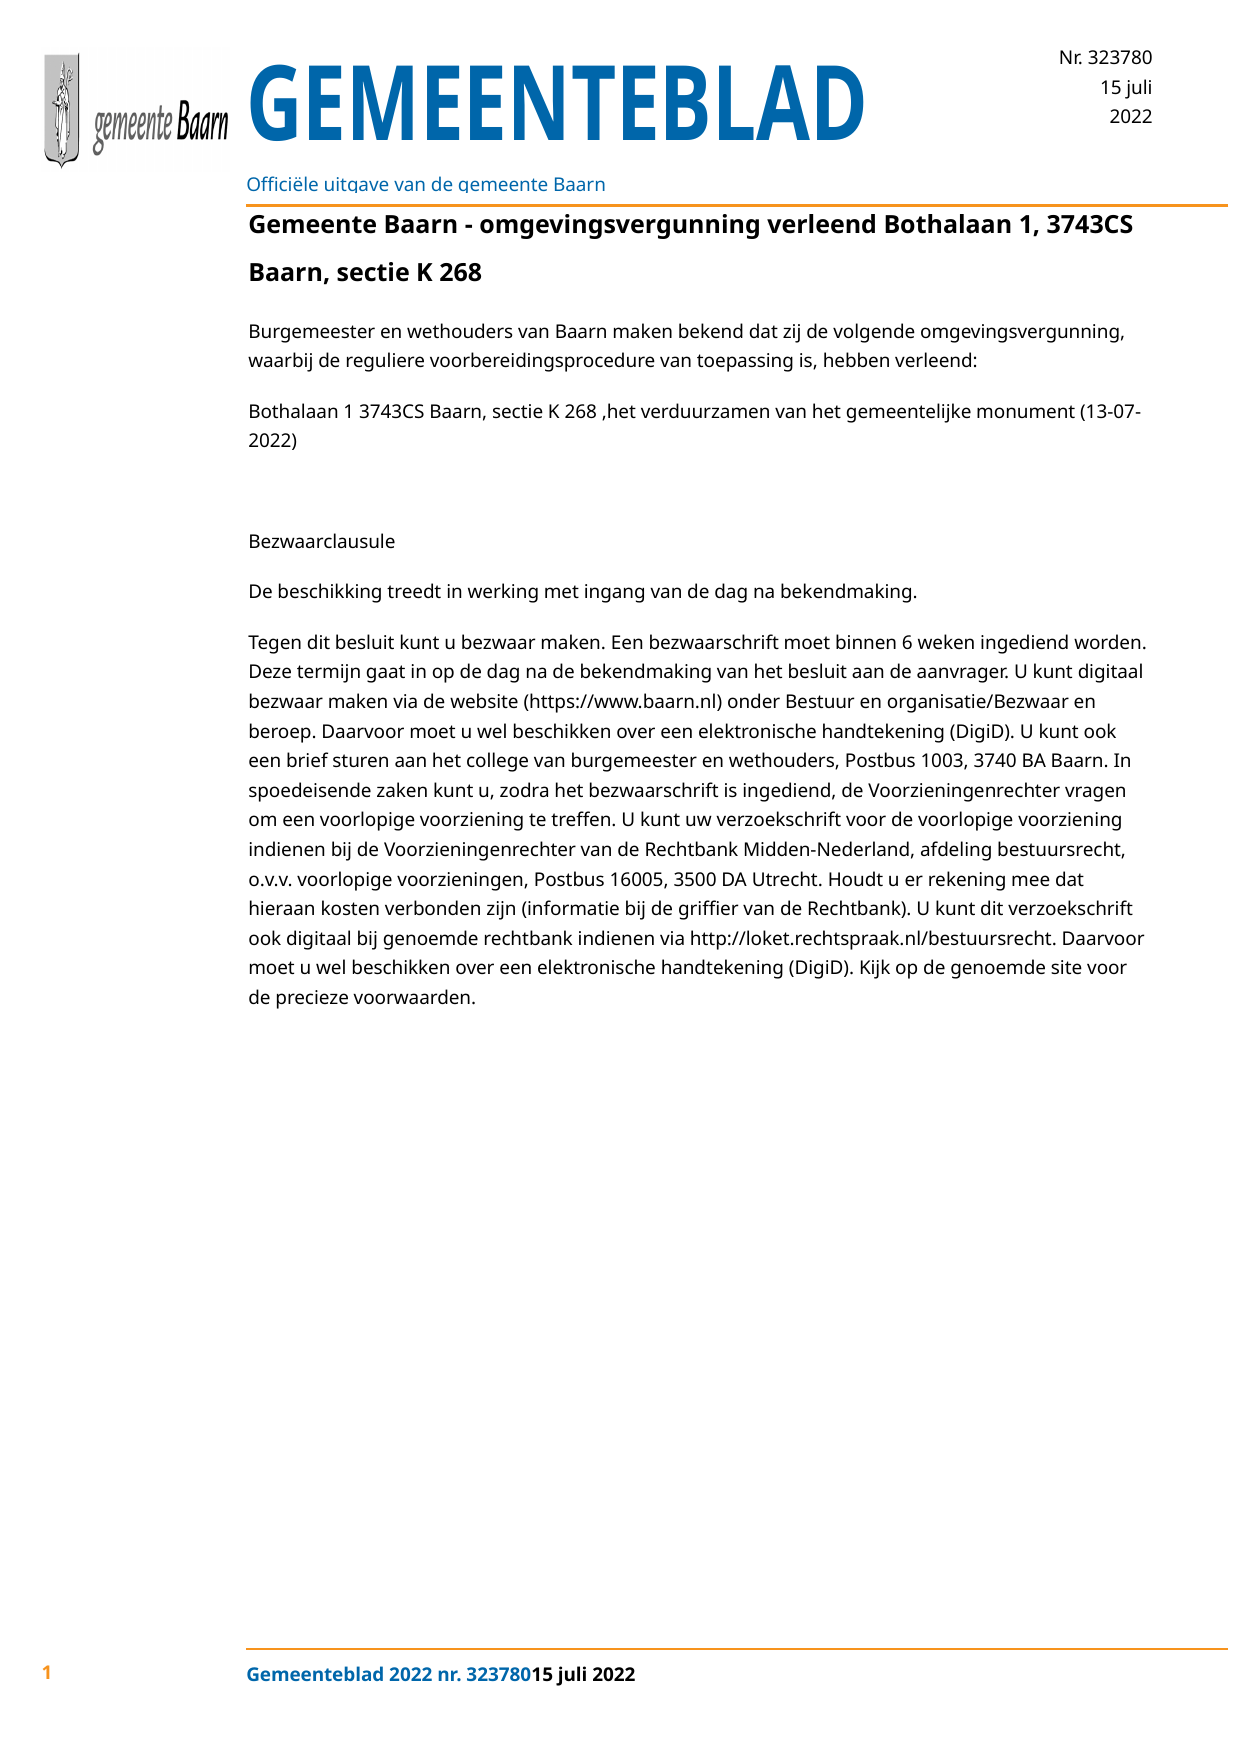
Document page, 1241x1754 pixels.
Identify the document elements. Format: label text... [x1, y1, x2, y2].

text Bothalaan 1 3743CS Baarn, sectie K 268 ,het verduurzamen van het gemeentelijke monument (13-07-2022) [248, 398, 1152, 453]
picture [41, 47, 231, 172]
text Bezwaarclausule [248, 528, 1152, 554]
text Tegen dit besluit kunt u bezwaar maken. Een bezwaarschrift moet binnen 6 weken ingediend worden. Deze termijn gaat in op de dag na de bekendmaking van het besluit aan de aanvrager. U kunt digitaal bezwaar maken via de website (https://www.baarn.nl) onder Bestuur en organisatie/Bezwaar en beroep. Daarvoor moet u wel beschikken over een elektronische handtekening (DigiD). U kunt ook een brief sturen aan het college van burgemeester en wethouders, Postbus 1003, 3740 BA Baarn. In spoedeisende zaken kunt u, zodra het bezwaarschrift is ingediend, de Voorzieningenrechter vragen om een voorlopige voorziening te treffen. U kunt uw verzoekschrift voor de voorlopige voorziening indienen bij de Voorzieningenrechter van de Rechtbank Midden-Nederland, afdeling bestuursrecht, o.v.v. voorlopige voorzieningen, Postbus 16005, 3500 DA Utrecht. Houdt u er rekening mee dat hieraan kosten verbonden zijn (informatie bij de griffier van de Rechtbank). U kunt dit verzoekschrift ook digitaal bij genoemde rechtbank indienen via http://loket.rechtspraak.nl/bestuursrecht. Daarvoor moet u wel beschikken over een elektronische handtekening (DigiD). Kijk op de genoemde site voor de precieze voorwaarden. [248, 629, 1152, 1010]
text Burgemeester en wethouders van Baarn maken bekend dat zij de volgende omgevingsvergunning, waarbij de reguliere voorbereidingsprocedure van toepassing is, hebben verleend: [248, 318, 1152, 373]
text De beschikking treedt in werking met ingang van de dag na bekendmaking. [248, 579, 1152, 604]
text Gemeente Baarn - omgevingsvergunning verleend Bothalaan 1, 3743CS Baarn, sectie K 268 [248, 207, 1152, 288]
